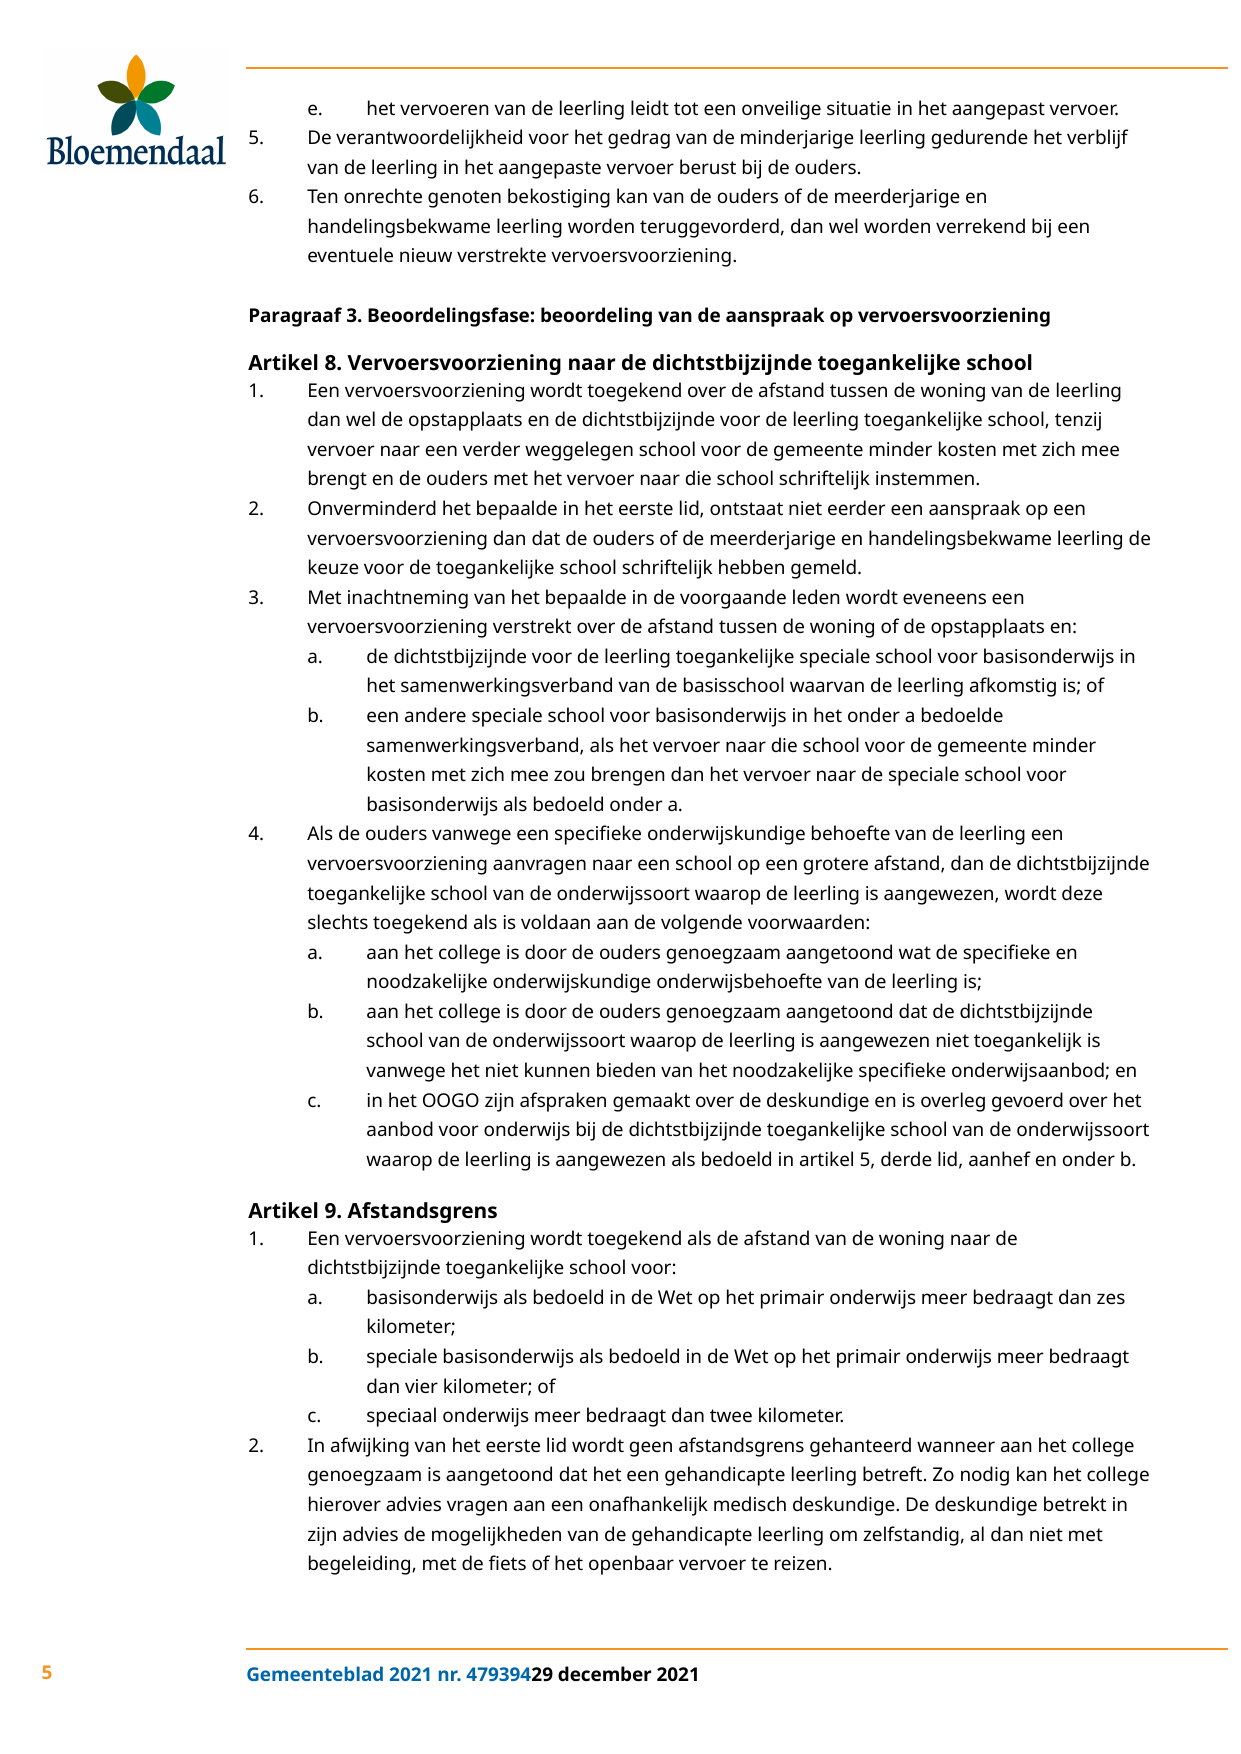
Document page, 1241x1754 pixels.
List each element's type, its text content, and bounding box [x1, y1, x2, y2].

list aan het college is door de ouders genoegzaam aangetoond dat de dichtstbijzijnde school van de onderwijssoort waarop de leerling is aangewezen niet toegankelijk is vanwege het niet kunnen bieden van het noodzakelijke specifieke onderwijsaanbod; en [307, 998, 1152, 1083]
list aan het college is door de ouders genoegzaam aangetoond wat de specifieke en noodzakelijke onderwijskundige onderwijsbehoefte van de leerling is; [307, 939, 1152, 994]
list Onverminderd het bepaalde in het eerste lid, ontstaat niet eerder een aanspraak op een vervoersvoorziening dan dat de ouders of de meerderjarige en handelingsbekwame leerling de keuze voor de toegankelijke school schriftelijk hebben gemeld. [248, 495, 1152, 580]
text Artikel 9. Afstandsgrens [248, 1196, 1152, 1225]
list Een vervoersvoorziening wordt toegekend als de afstand van de woning naar de dichtstbijzijnde toegankelijke school voor: [248, 1225, 1152, 1280]
list basisonderwijs als bedoeld in de Wet op het primair onderwijs meer bedraagt dan zes kilometer; [307, 1284, 1152, 1339]
list het vervoeren van de leerling leidt tot een onveilige situatie in het aangepast vervoer. [307, 95, 1152, 121]
list Met inachtneming van het bepaalde in de voorgaande leden wordt eveneens een vervoersvoorziening verstrekt over de afstand tussen de woning of de opstapplaats en: [248, 584, 1152, 639]
list in het OOGO zijn afspraken gemaakt over de deskundige en is overleg gevoerd over het aanbod voor onderwijs bij de dichtstbijzijnde toegankelijke school van de onderwijssoort waarop de leerling is aangewezen als bedoeld in artikel 5, derde lid, aanhef en onder b. [307, 1087, 1152, 1172]
list Ten onrechte genoten bekostiging kan van de ouders of de meerderjarige en handelingsbekwame leerling worden teruggevorderd, dan wel worden verrekend bij een eventuele nieuw verstrekte vervoersvoorziening. [248, 183, 1152, 268]
text Artikel 8. Vervoersvoorziening naar de dichtstbijzijnde toegankelijke school [248, 348, 1152, 377]
list speciale basisonderwijs als bedoeld in de Wet op het primair onderwijs meer bedraagt dan vier kilometer; of [307, 1343, 1152, 1398]
list een andere speciale school voor basisonderwijs in het onder a bedoelde samenwerkingsverband, als het vervoer naar die school voor de gemeente minder kosten met zich mee zou brengen dan het vervoer naar de speciale school voor basisonderwijs als bedoeld onder a. [307, 702, 1152, 817]
picture [41, 47, 231, 172]
list de dichtstbijzijnde voor de leerling toegankelijke speciale school voor basisonderwijs in het samenwerkingsverband van de basisschool waarvan de leerling afkomstig is; of [307, 643, 1152, 698]
text Paragraaf 3. Beoordelingsfase: beoordeling van de aanspraak op vervoersvoorziening [248, 302, 1152, 328]
list De verantwoordelijkheid voor het gedrag van de minderjarige leerling gedurende het verblijf van de leerling in het aangepaste vervoer berust bij de ouders. [248, 124, 1152, 180]
list In afwijking van het eerste lid wordt geen afstandsgrens gehanteerd wanneer aan het college genoegzaam is aangetoond dat het een gehandicapte leerling betreft. Zo nodig kan het college hierover advies vragen aan een onafhankelijk medisch deskundige. De deskundige betrekt in zijn advies de mogelijkheden van de gehandicapte leerling om zelfstandig, al dan niet met begeleiding, met de fiets of het openbaar vervoer te reizen. [248, 1432, 1152, 1576]
list Als de ouders vanwege een specifieke onderwijskundige behoefte van de leerling een vervoersvoorziening aanvragen naar een school op een grotere afstand, dan de dichtstbijzijnde toegankelijke school van de onderwijssoort waarop de leerling is aangewezen, wordt deze slechts toegekend als is voldaan aan de volgende voorwaarden: [248, 821, 1152, 935]
list Een vervoersvoorziening wordt toegekend over de afstand tussen de woning van de leerling dan wel de opstapplaats en de dichtstbijzijnde voor de leerling toegankelijke school, tenzij vervoer naar een verder weggelegen school voor de gemeente minder kosten met zich mee brengt en de ouders met het vervoer naar die school schriftelijk instemmen. [248, 377, 1152, 491]
list speciaal onderwijs meer bedraagt dan twee kilometer. [307, 1402, 1152, 1428]
